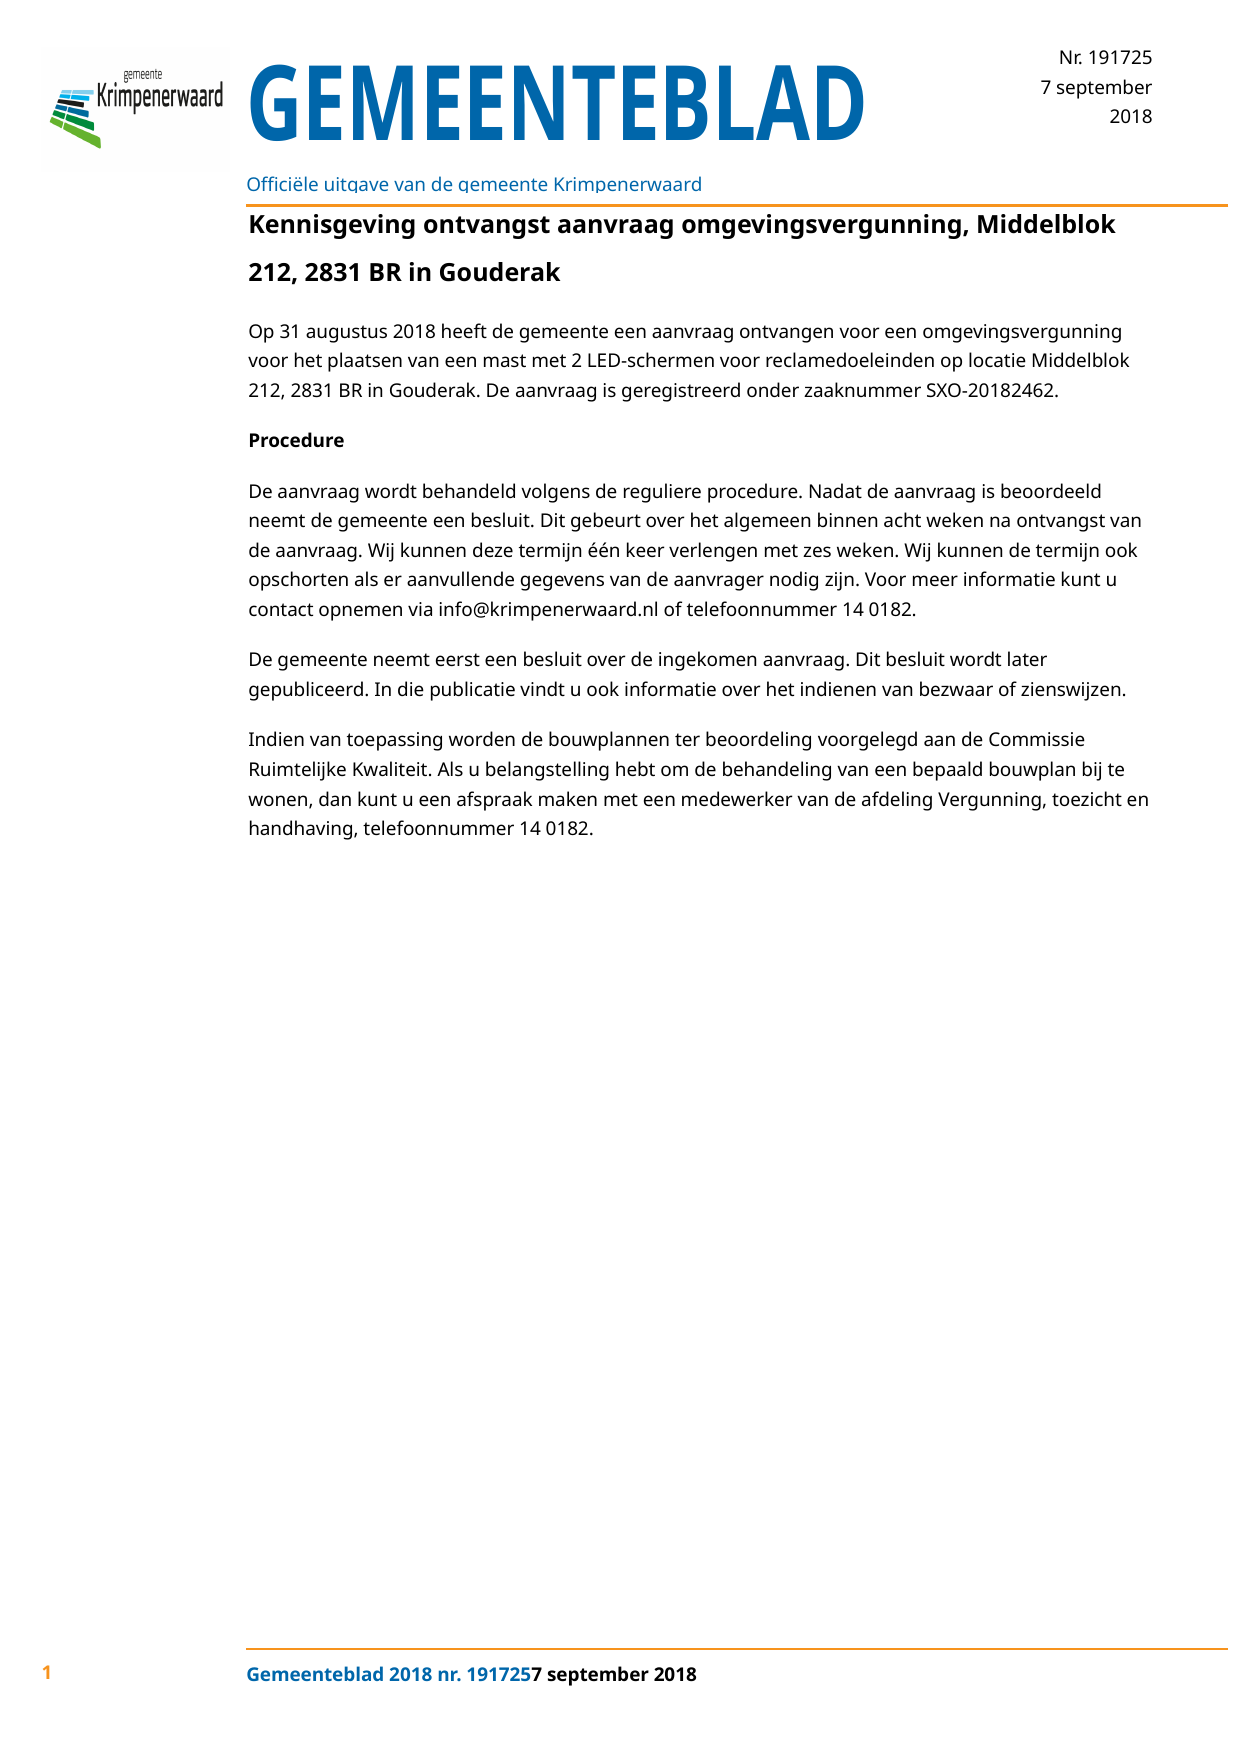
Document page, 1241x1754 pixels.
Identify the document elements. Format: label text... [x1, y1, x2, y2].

text Kennisgeving ontvangst aanvraag omgevingsvergunning, Middelblok 212, 2831 BR in Gouderak [248, 207, 1152, 288]
text Procedure [248, 427, 1152, 453]
picture [41, 47, 231, 172]
text De aanvraag wordt behandeld volgens de reguliere procedure. Nadat de aanvraag is beoordeeld neemt de gemeente een besluit. Dit gebeurt over het algemeen binnen acht weken na ontvangst van de aanvraag. Wij kunnen deze termijn één keer verlengen met zes weken. Wij kunnen de termijn ook opschorten als er aanvullende gegevens van de aanvrager nodig zijn. Voor meer informatie kunt u contact opnemen via info@krimpenerwaard.nl of telefoonnummer 14 0182. [248, 478, 1152, 622]
text De gemeente neemt eerst een besluit over de ingekomen aanvraag. Dit besluit wordt later gepubliceerd. In die publicatie vindt u ook informatie over het indienen van bezwaar of zienswijzen. [248, 647, 1152, 702]
text Op 31 augustus 2018 heeft de gemeente een aanvraag ontvangen voor een omgevingsvergunning voor het plaatsen van een mast met 2 LED-schermen voor reclamedoeleinden op locatie Middelblok 212, 2831 BR in Gouderak. De aanvraag is geregistreerd onder zaaknummer SXO-20182462. [248, 318, 1152, 403]
text Indien van toepassing worden de bouwplannen ter beoordeling voorgelegd aan de Commissie Ruimtelijke Kwaliteit. Als u belangstelling hebt om de behandeling van een bepaald bouwplan bij te wonen, dan kunt u een afspraak maken met een medewerker van de afdeling Vergunning, toezicht en handhaving, telefoonnummer 14 0182. [248, 727, 1152, 841]
